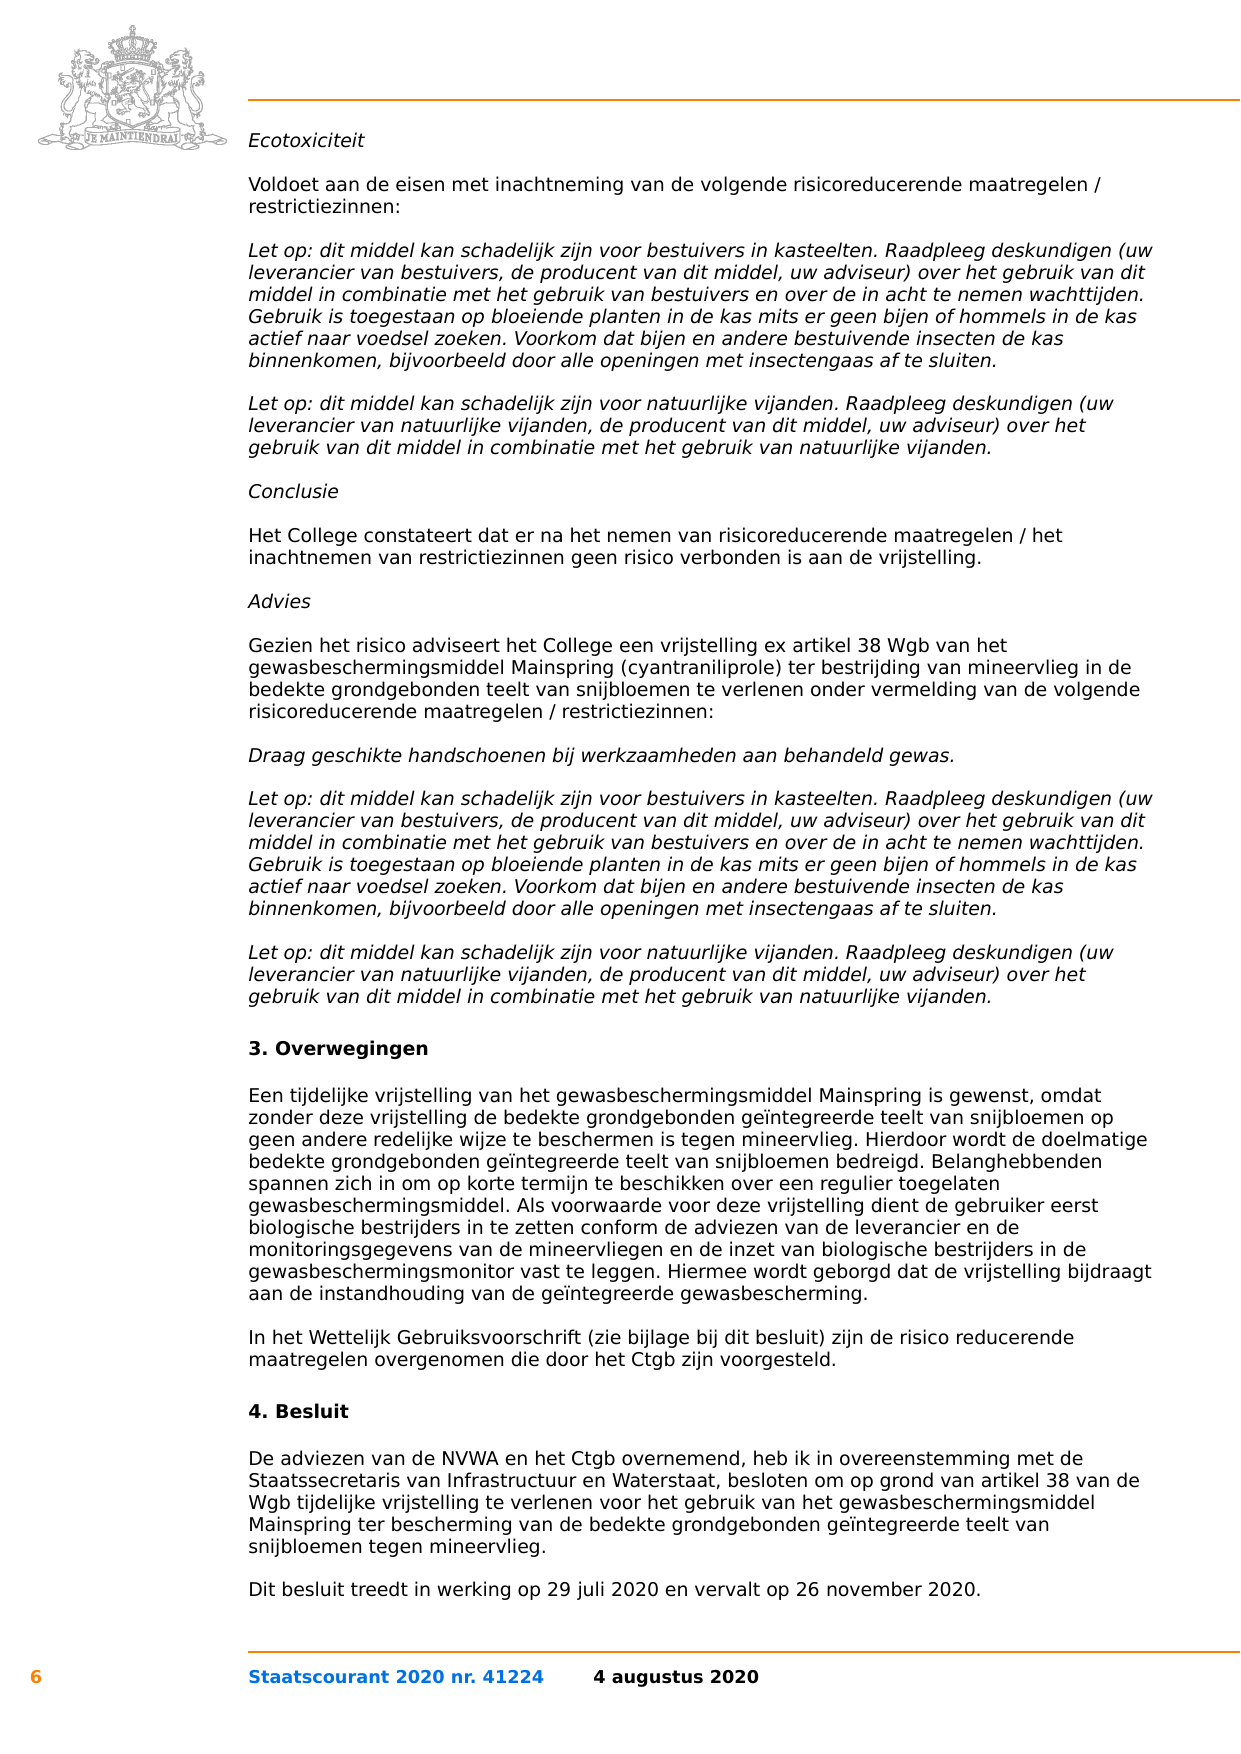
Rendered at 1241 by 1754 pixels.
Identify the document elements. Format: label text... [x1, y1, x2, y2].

text Het College constateert dat er na het nemen van risicoreducerende maatregelen / het inachtnemen van restrictiezinnen geen risico verbonden is aan de vrijstelling. [248, 525, 1163, 569]
text Let op: dit middel kan schadelijk zijn voor bestuivers in kasteelten. Raadpleeg deskundigen (uw leverancier van bestuivers, de producent van dit middel, uw adviseur) over het gebruik van dit middel in combinatie met het gebruik van bestuivers en over de in acht te nemen wachttijden. Gebruik is toegestaan op bloeiende planten in de kas mits er geen bijen of hommels in de kas actief naar voedsel zoeken. Voorkom dat bijen en andere bestuivende insecten de kas binnenkomen, bijvoorbeeld door alle openingen met insectengaas af te sluiten. [248, 788, 1163, 920]
text In het Wettelijk Gebruiksvoorschrift (zie bijlage bij dit besluit) zijn de risico reducerende maatregelen overgenomen die door het Ctgb zijn voorgesteld. [248, 1327, 1163, 1371]
subtitle Conclusie [248, 481, 1163, 503]
text Voldoet aan de eisen met inachtneming van de volgende risicoreducerende maatregelen / restrictiezinnen: [248, 174, 1163, 218]
text Gezien het risico adviseert het College een vrijstelling ex artikel 38 Wgb van het gewasbeschermingsmiddel Mainspring (cyantraniliprole) ter bestrijding van mineervlieg in de bedekte grondgebonden teelt van snijbloemen te verlenen onder vermelding van de volgende risicoreducerende maatregelen / restrictiezinnen: [248, 635, 1163, 723]
subtitle 3. Overwegingen [248, 1038, 1163, 1060]
subtitle 4. Besluit [248, 1401, 1163, 1423]
text De adviezen van de NVWA en het Ctgb overnemend, heb ik in overeenstemming met de Staatssecretaris van Infrastructuur en Waterstaat, besloten om op grond van artikel 38 van de Wgb tijdelijke vrijstelling te verlenen voor het gebruik van het gewasbeschermingsmiddel Mainspring ter bescherming van de bedekte grondgebonden geïntegreerde teelt van snijbloemen tegen mineervlieg. [248, 1448, 1163, 1557]
picture [38, 25, 227, 150]
text Let op: dit middel kan schadelijk zijn voor natuurlijke vijanden. Raadpleeg deskundigen (uw leverancier van natuurlijke vijanden, de producent van dit middel, uw adviseur) over het gebruik van dit middel in combinatie met het gebruik van natuurlijke vijanden. [248, 942, 1163, 1008]
subtitle Advies [248, 591, 1163, 613]
subtitle Ecotoxiciteit [248, 130, 1163, 152]
text Draag geschikte handschoenen bij werkzaamheden aan behandeld gewas. [248, 744, 1163, 766]
text Let op: dit middel kan schadelijk zijn voor bestuivers in kasteelten. Raadpleeg deskundigen (uw leverancier van bestuivers, de producent van dit middel, uw adviseur) over het gebruik van dit middel in combinatie met het gebruik van bestuivers en over de in acht te nemen wachttijden. Gebruik is toegestaan op bloeiende planten in de kas mits er geen bijen of hommels in de kas actief naar voedsel zoeken. Voorkom dat bijen en andere bestuivende insecten de kas binnenkomen, bijvoorbeeld door alle openingen met insectengaas af te sluiten. [248, 239, 1163, 371]
text Een tijdelijke vrijstelling van het gewasbeschermingsmiddel Mainspring is gewenst, omdat zonder deze vrijstelling de bedekte grondgebonden geïntegreerde teelt van snijbloemen op geen andere redelijke wijze te beschermen is tegen mineervlieg. Hierdoor wordt de doelmatige bedekte grondgebonden geïntegreerde teelt van snijbloemen bedreigd. Belanghebbenden spannen zich in om op korte termijn te beschikken over een regulier toegelaten gewasbeschermingsmiddel. Als voorwaarde voor deze vrijstelling dient de gebruiker eerst biologische bestrijders in te zetten conform de adviezen van de leverancier en de monitoringsgegevens van de mineervliegen en de inzet van biologische bestrijders in de gewasbeschermingsmonitor vast te leggen. Hiermee wordt geborgd dat de vrijstelling bijdraagt aan de instandhouding van de geïntegreerde gewasbescherming. [248, 1085, 1163, 1305]
text Dit besluit treedt in werking op 29 juli 2020 en vervalt op 26 november 2020. [248, 1579, 1163, 1601]
text Let op: dit middel kan schadelijk zijn voor natuurlijke vijanden. Raadpleeg deskundigen (uw leverancier van natuurlijke vijanden, de producent van dit middel, uw adviseur) over het gebruik van dit middel in combinatie met het gebruik van natuurlijke vijanden. [248, 393, 1163, 459]
